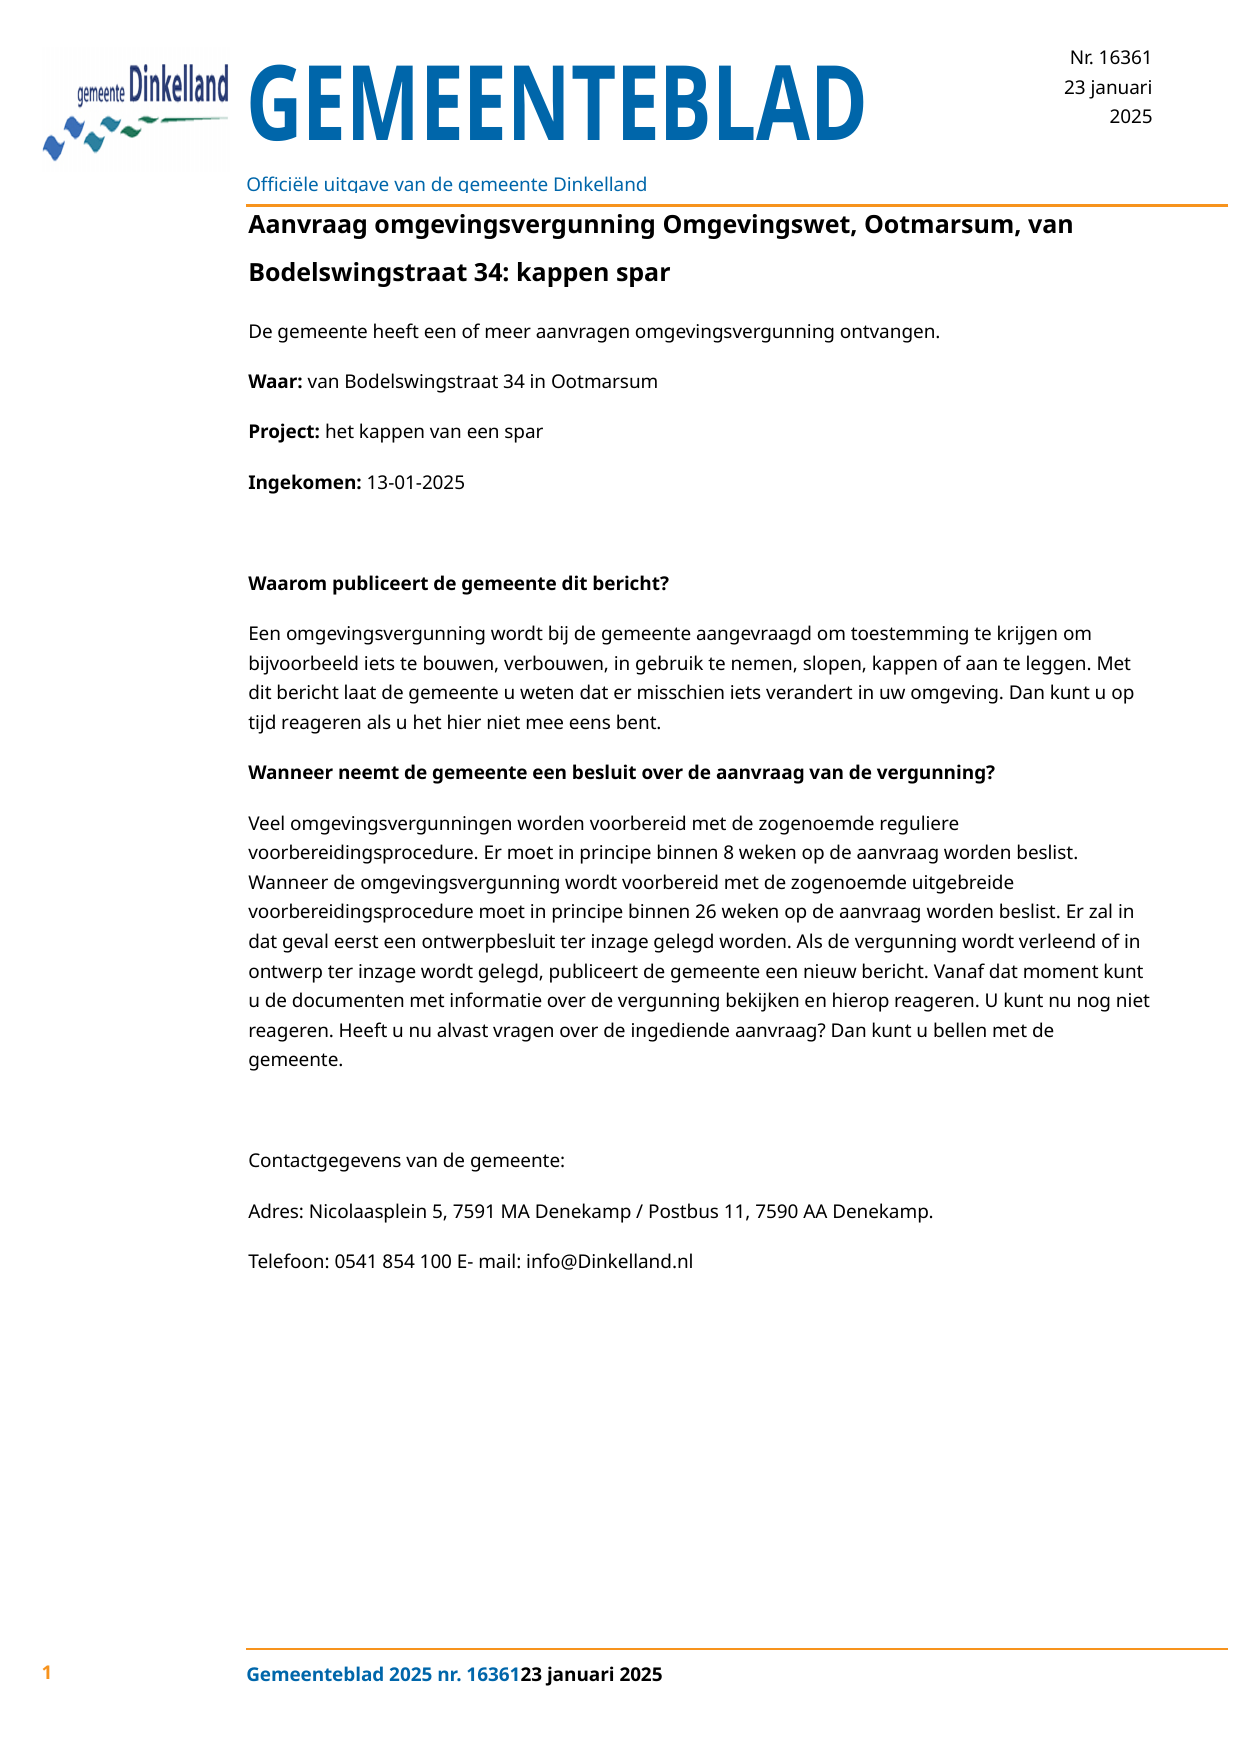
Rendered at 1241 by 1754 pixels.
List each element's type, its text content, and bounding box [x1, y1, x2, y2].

text Project: het kappen van een spar [248, 419, 1152, 444]
text Waarom publiceert de gemeente dit bericht? [248, 570, 1152, 596]
text Adres: Nicolaasplein 5, 7591 MA Denekamp / Postbus 11, 7590 AA Denekamp. [248, 1198, 1152, 1224]
text Telefoon: 0541 854 100 E- mail: info@Dinkelland.nl [248, 1248, 1152, 1274]
text Veel omgevingsvergunningen worden voorbereid met de zogenoemde reguliere voorbereidingsprocedure. Er moet in principe binnen 8 weken op de aanvraag worden beslist. Wanneer de omgevingsvergunning wordt voorbereid met de zogenoemde uitgebreide voorbereidingsprocedure moet in principe binnen 26 weken op de aanvraag worden beslist. Er zal in dat geval eerst een ontwerpbesluit ter inzage gelegd worden. Als de vergunning wordt verleend of in ontwerp ter inzage wordt gelegd, publiceert de gemeente een nieuw bericht. Vanaf dat moment kunt u de documenten met informatie over de vergunning bekijken en hierop reageren. U kunt nu nog niet reageren. Heeft u nu alvast vragen over de ingediende aanvraag? Dan kunt u bellen met de gemeente. [248, 810, 1152, 1072]
text Een omgevingsvergunning wordt bij de gemeente aangevraagd om toestemming te krijgen om bijvoorbeeld iets te bouwen, verbouwen, in gebruik te nemen, slopen, kappen of aan te leggen. Met dit bericht laat de gemeente u weten dat er misschien iets verandert in uw omgeving. Dan kunt u op tijd reageren als u het hier niet mee eens bent. [248, 620, 1152, 735]
picture [41, 47, 231, 172]
text Ingekomen: 13-01-2025 [248, 469, 1152, 495]
text Waar: van Bodelswingstraat 34 in Ootmarsum [248, 368, 1152, 394]
text Wanneer neemt de gemeente een besluit over de aanvraag van de vergunning? [248, 759, 1152, 785]
text Contactgegevens van de gemeente: [248, 1147, 1152, 1173]
text Aanvraag omgevingsvergunning Omgevingswet, Ootmarsum, van Bodelswingstraat 34: kappen spar [248, 207, 1152, 288]
text De gemeente heeft een of meer aanvragen omgevingsvergunning ontvangen. [248, 318, 1152, 344]
